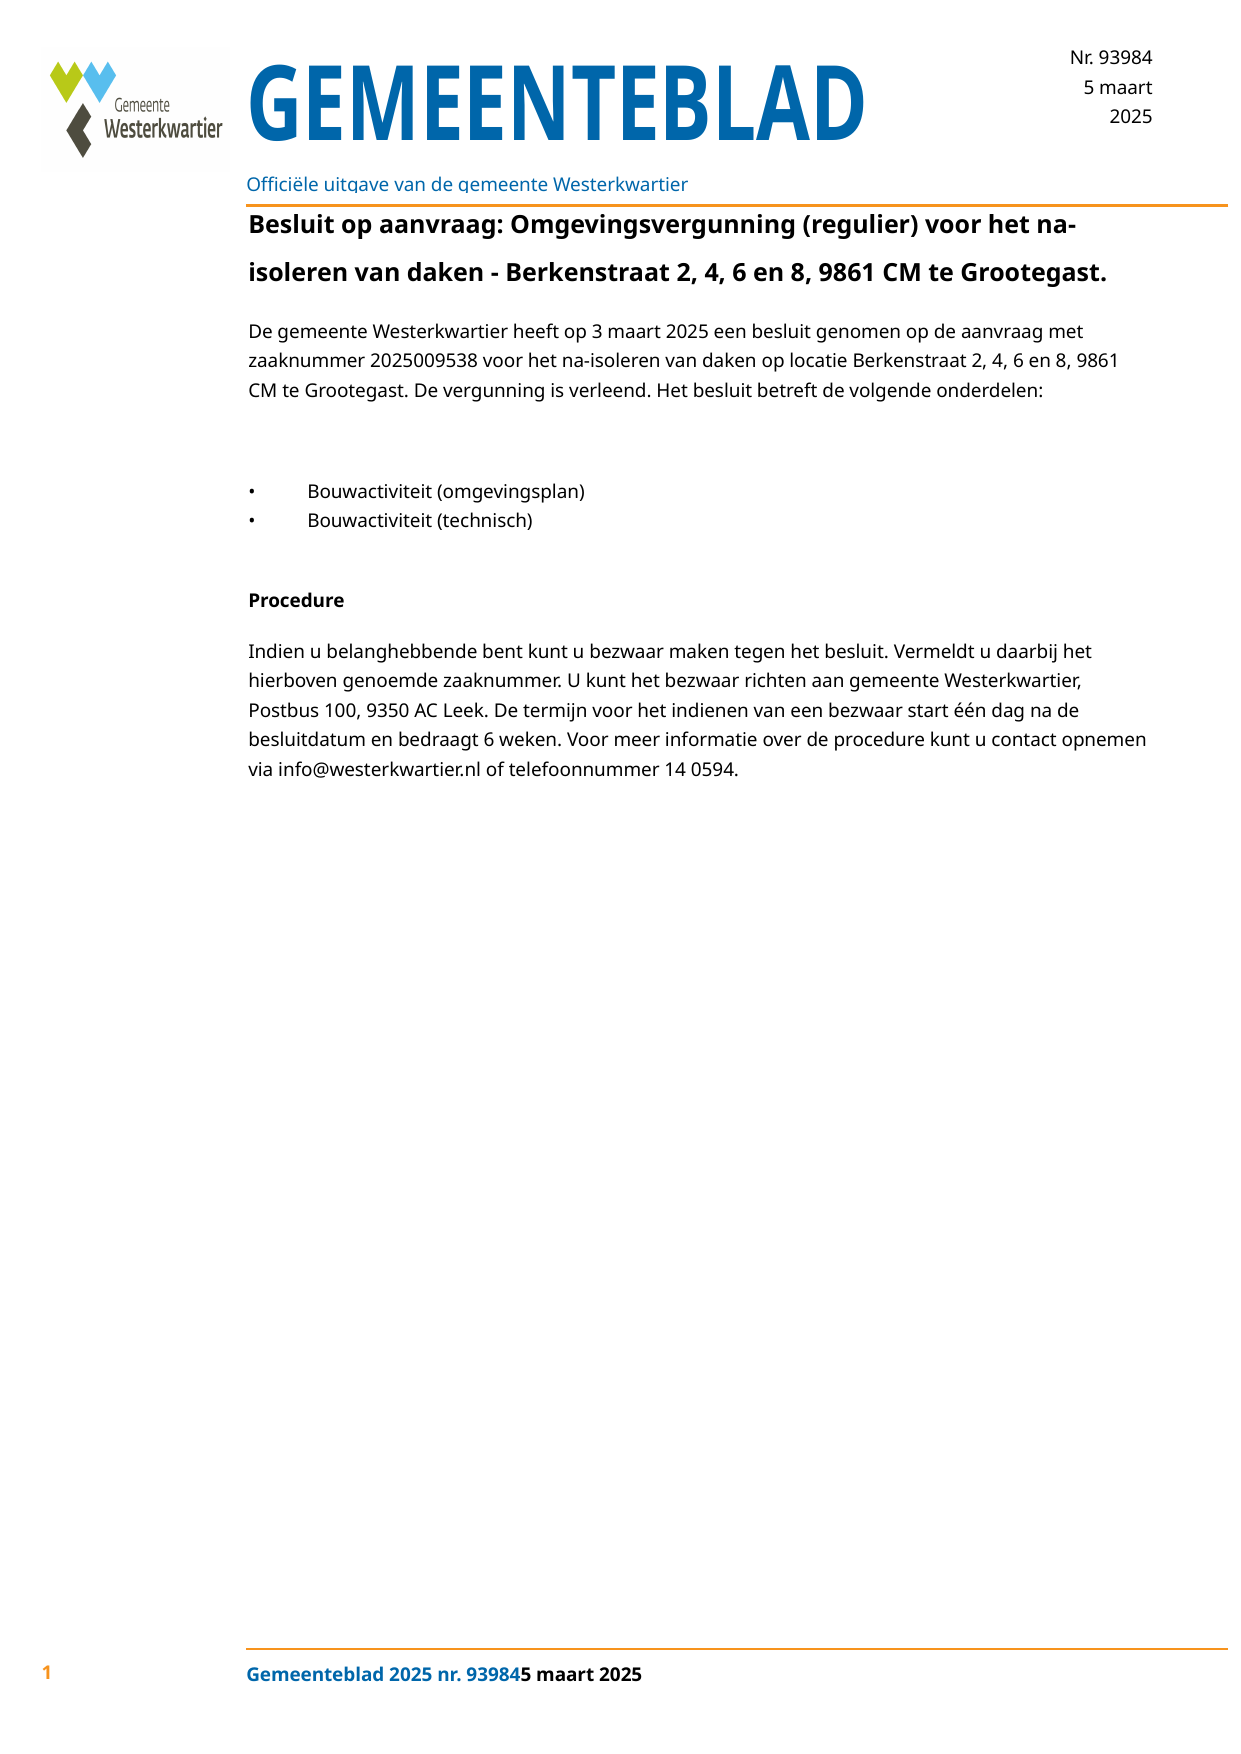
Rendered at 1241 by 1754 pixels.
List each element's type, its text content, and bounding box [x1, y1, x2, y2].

text De gemeente Westerkwartier heeft op 3 maart 2025 een besluit genomen op de aanvraag met zaaknummer 2025009538 voor het na-isoleren van daken op locatie Berkenstraat 2, 4, 6 en 8, 9861 CM te Grootegast. De vergunning is verleend. Het besluit betreft de volgende onderdelen: [248, 318, 1152, 403]
picture [41, 47, 231, 172]
text Besluit op aanvraag: Omgevingsvergunning (regulier) voor het na-isoleren van daken - Berkenstraat 2, 4, 6 en 8, 9861 CM te Grootegast. [248, 207, 1152, 288]
text Indien u belanghebbende bent kunt u bezwaar maken tegen het besluit. Vermeldt u daarbij het hierboven genoemde zaaknummer. U kunt het bezwaar richten aan gemeente Westerkwartier, Postbus 100, 9350 AC Leek. De termijn voor het indienen van een bezwaar start één dag na de besluitdatum en bedraagt 6 weken. Voor meer informatie over de procedure kunt u contact opnemen via info@westerkwartier.nl of telefoonnummer 14 0594. [248, 638, 1152, 782]
list Bouwactiviteit (omgevingsplan) [248, 478, 1152, 504]
list Bouwactiviteit (technisch) [248, 507, 1152, 533]
text Procedure [248, 587, 1152, 613]
